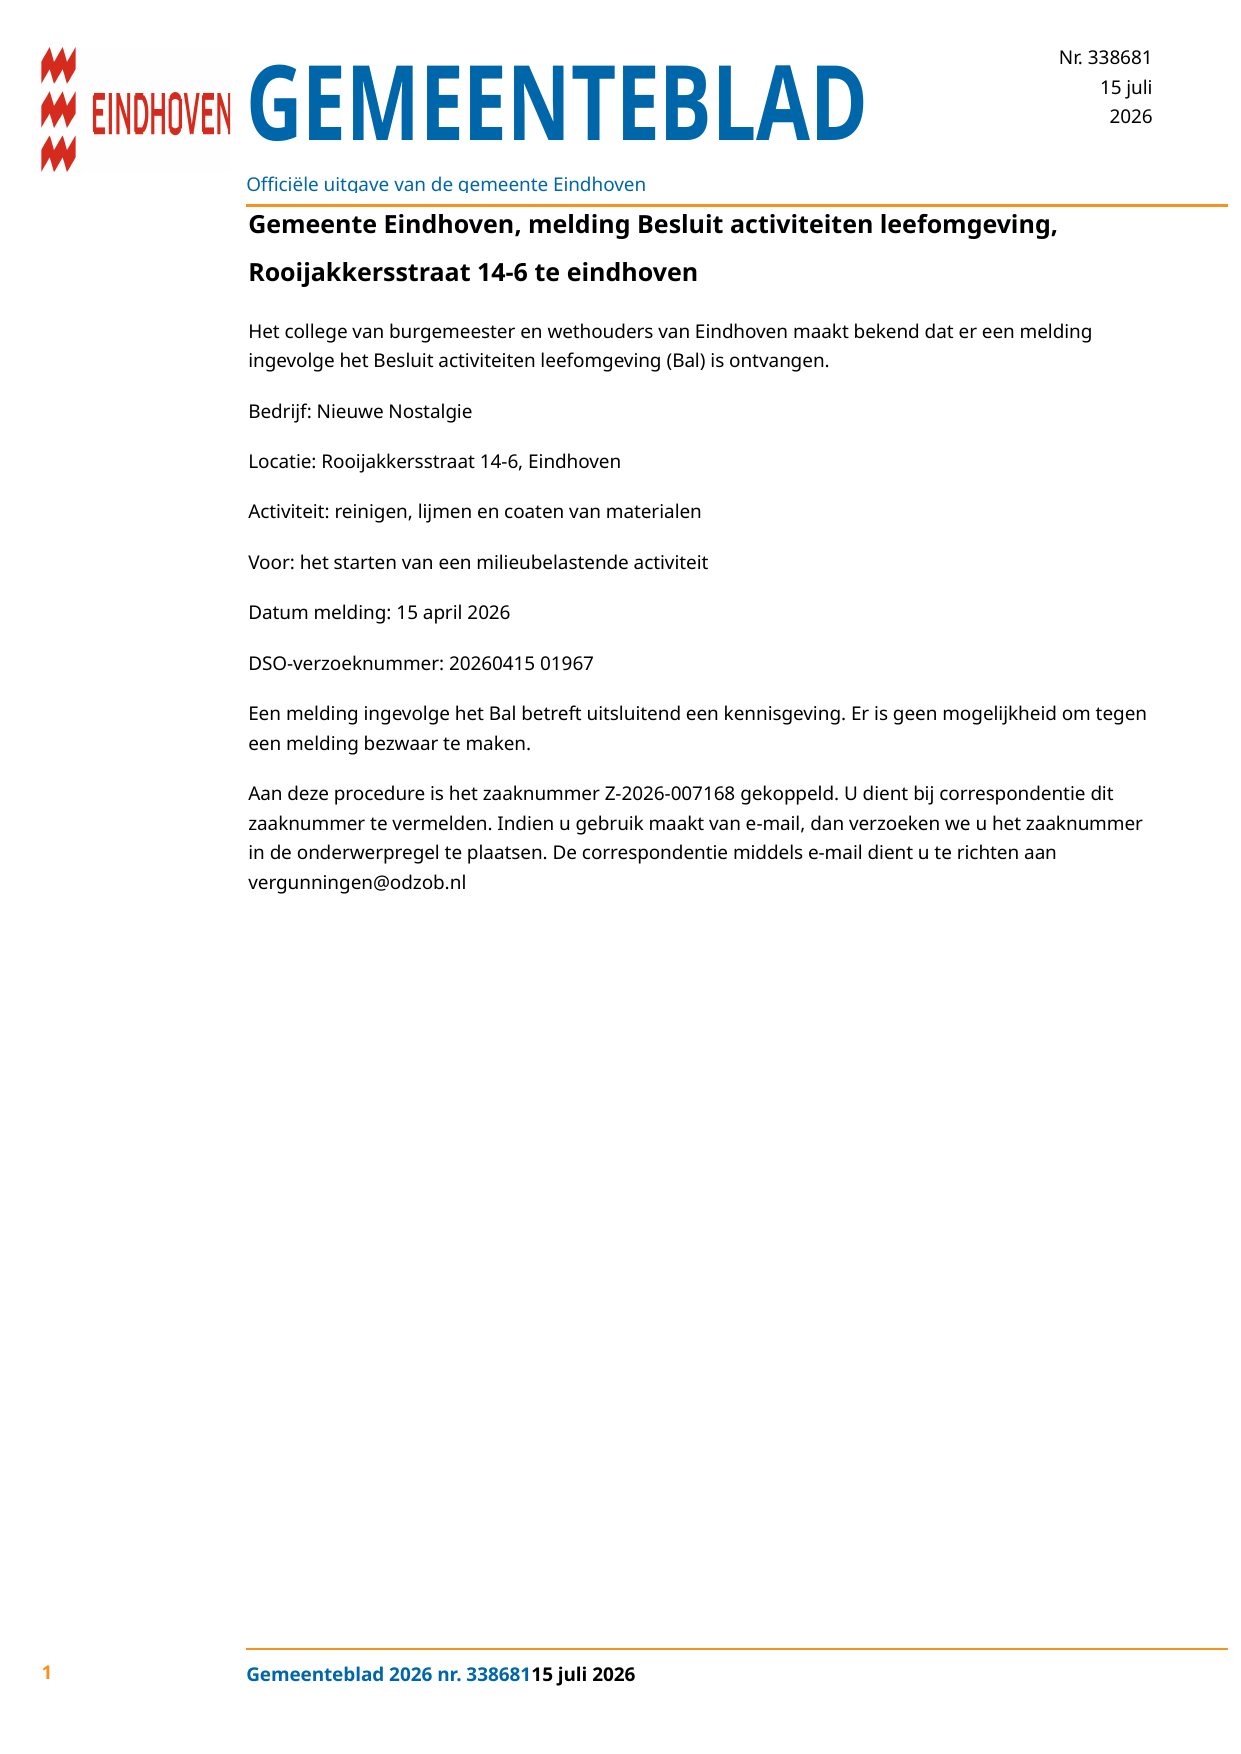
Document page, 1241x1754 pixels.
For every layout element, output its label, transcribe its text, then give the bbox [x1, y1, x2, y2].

text Bedrijf: Nieuwe Nostalgie [248, 398, 1152, 424]
text Gemeente Eindhoven​, melding Besluit activiteiten leefomgeving, Rooijakkersstraat 14-6 te ​eindhoven [248, 207, 1152, 288]
text Het college van burgemeester en wethouders van Eindhoven​ maakt bekend dat er een melding ingevolge het Besluit activiteiten leefomgeving (Bal) is ontvangen. [248, 318, 1152, 373]
text Activiteit: reinigen, lijmen en coaten van materialen [248, 499, 1152, 524]
text Voor: het starten van een milieubelastende activiteit [248, 549, 1152, 575]
text Locatie: Rooijakkersstraat 14-6, Eindhoven [248, 448, 1152, 474]
text Aan deze procedure is het zaaknummer Z-2026-007168 gekoppeld. U dient bij correspondentie dit zaaknummer te vermelden. Indien u gebruik maakt van e-mail, dan verzoeken we u het zaaknummer in de onderwerpregel te plaatsen. De correspondentie middels e-mail dient u te richten aan vergunningen@odzob.nl [248, 780, 1152, 895]
text Datum melding: 15 april 2026 [248, 599, 1152, 625]
text DSO-verzoeknummer: 20260415 01967 [248, 650, 1152, 676]
picture [41, 47, 231, 172]
text Een melding ingevolge het Bal betreft uitsluitend een kennisgeving. Er is geen mogelijkheid om tegen een melding bezwaar te maken. [248, 700, 1152, 756]
